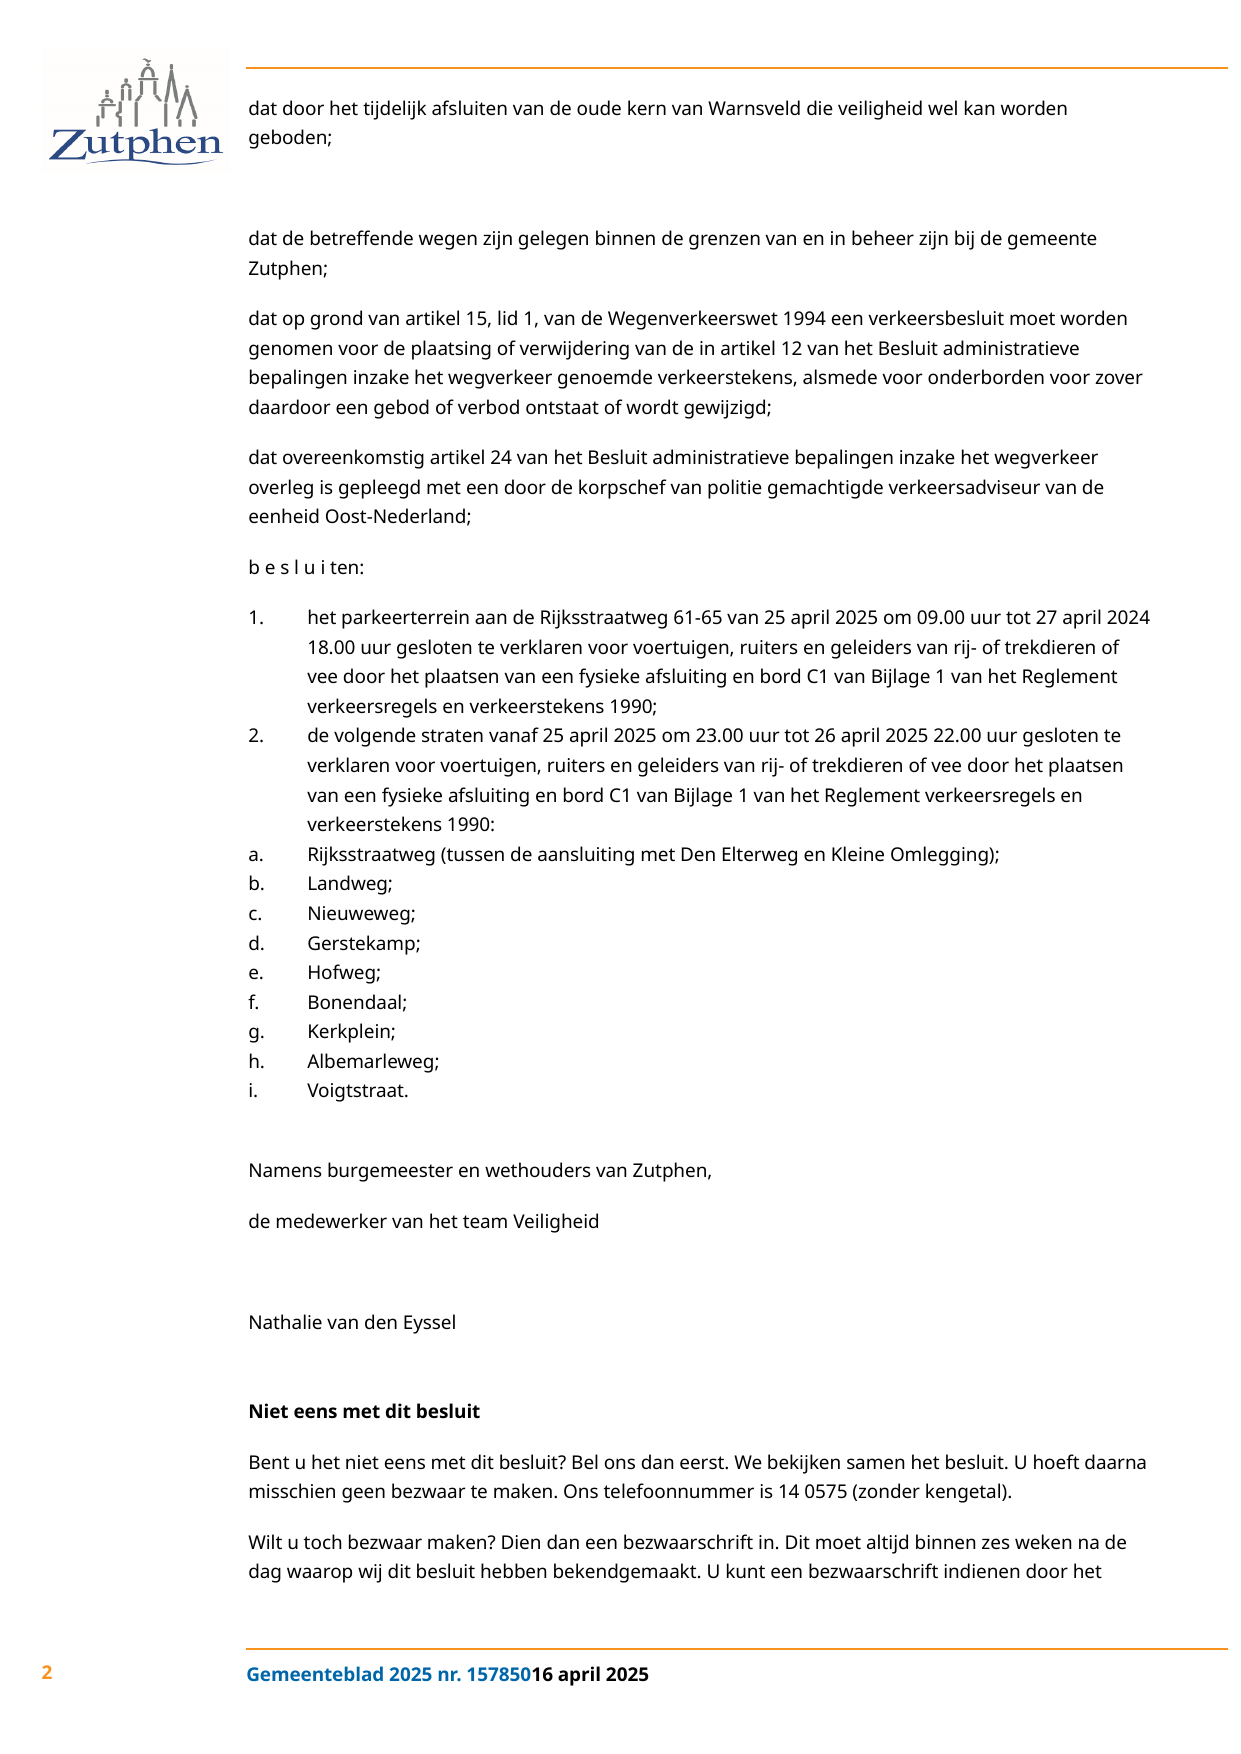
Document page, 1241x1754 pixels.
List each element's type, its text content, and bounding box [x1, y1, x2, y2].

list Nieuweweg; [248, 900, 1152, 926]
list Voigtstraat. [248, 1078, 1152, 1103]
list Kerkplein; [248, 1018, 1152, 1044]
list Rijksstraatweg (tussen de aansluiting met Den Elterweg en Kleine Omlegging); [248, 841, 1152, 867]
text Wilt u toch bezwaar maken? Dien dan een bezwaarschrift in. Dit moet altijd binnen zes weken na de dag waarop wij dit besluit hebben bekendgemaakt. U kunt een bezwaarschrift indienen door het [248, 1529, 1152, 1584]
list Hofweg; [248, 959, 1152, 985]
text dat de betreffende wegen zijn gelegen binnen de grenzen van en in beheer zijn bij de gemeente Zutphen; [248, 225, 1152, 281]
list Gerstekamp; [248, 930, 1152, 956]
text b e s l u i ten: [248, 554, 1152, 580]
text Bent u het niet eens met dit besluit? Bel ons dan eerst. We bekijken samen het besluit. U hoeft daarna misschien geen bezwaar te maken. Ons telefoonnummer is 14 0575 (zonder kengetal). [248, 1449, 1152, 1504]
list Landweg; [248, 871, 1152, 896]
list Albemarleweg; [248, 1048, 1152, 1074]
text Niet eens met dit besluit [248, 1399, 1152, 1424]
text Nathalie van den Eyssel [248, 1309, 1152, 1335]
list het parkeerterrein aan de Rijksstraatweg 61-65 van 25 april 2025 om 09.00 uur tot 27 april 2024 18.00 uur gesloten te verklaren voor voertuigen, ruiters en geleiders van rij- of trekdieren of vee door het plaatsen van een fysieke afsluiting en bord C1 van Bijlage 1 van het Reglement verkeersregels en verkeerstekens 1990; [248, 604, 1152, 719]
text dat op grond van artikel 15, lid 1, van de Wegenverkeerswet 1994 een verkeersbesluit moet worden genomen voor de plaatsing of verwijdering van de in artikel 12 van het Besluit administratieve bepalingen inzake het wegverkeer genoemde verkeerstekens, alsmede voor onderborden voor zover daardoor een gebod of verbod ontstaat of wordt gewijzigd; [248, 305, 1152, 420]
text de medewerker van het team Veiligheid [248, 1208, 1152, 1234]
picture [41, 47, 231, 172]
text dat door het tijdelijk afsluiten van de oude kern van Warnsveld die veiligheid wel kan worden geboden; [248, 95, 1152, 150]
list Bonendaal; [248, 989, 1152, 1015]
text dat overeenkomstig artikel 24 van het Besluit administratieve bepalingen inzake het wegverkeer overleg is gepleegd met een door de korpschef van politie gemachtigde verkeersadviseur van de eenheid Oost-Nederland; [248, 444, 1152, 529]
list de volgende straten vanaf 25 april 2025 om 23.00 uur tot 26 april 2025 22.00 uur gesloten te verklaren voor voertuigen, ruiters en geleiders van rij- of trekdieren of vee door het plaatsen van een fysieke afsluiting en bord C1 van Bijlage 1 van het Reglement verkeersregels en verkeerstekens 1990: [248, 723, 1152, 837]
text Namens burgemeester en wethouders van Zutphen, [248, 1158, 1152, 1183]
